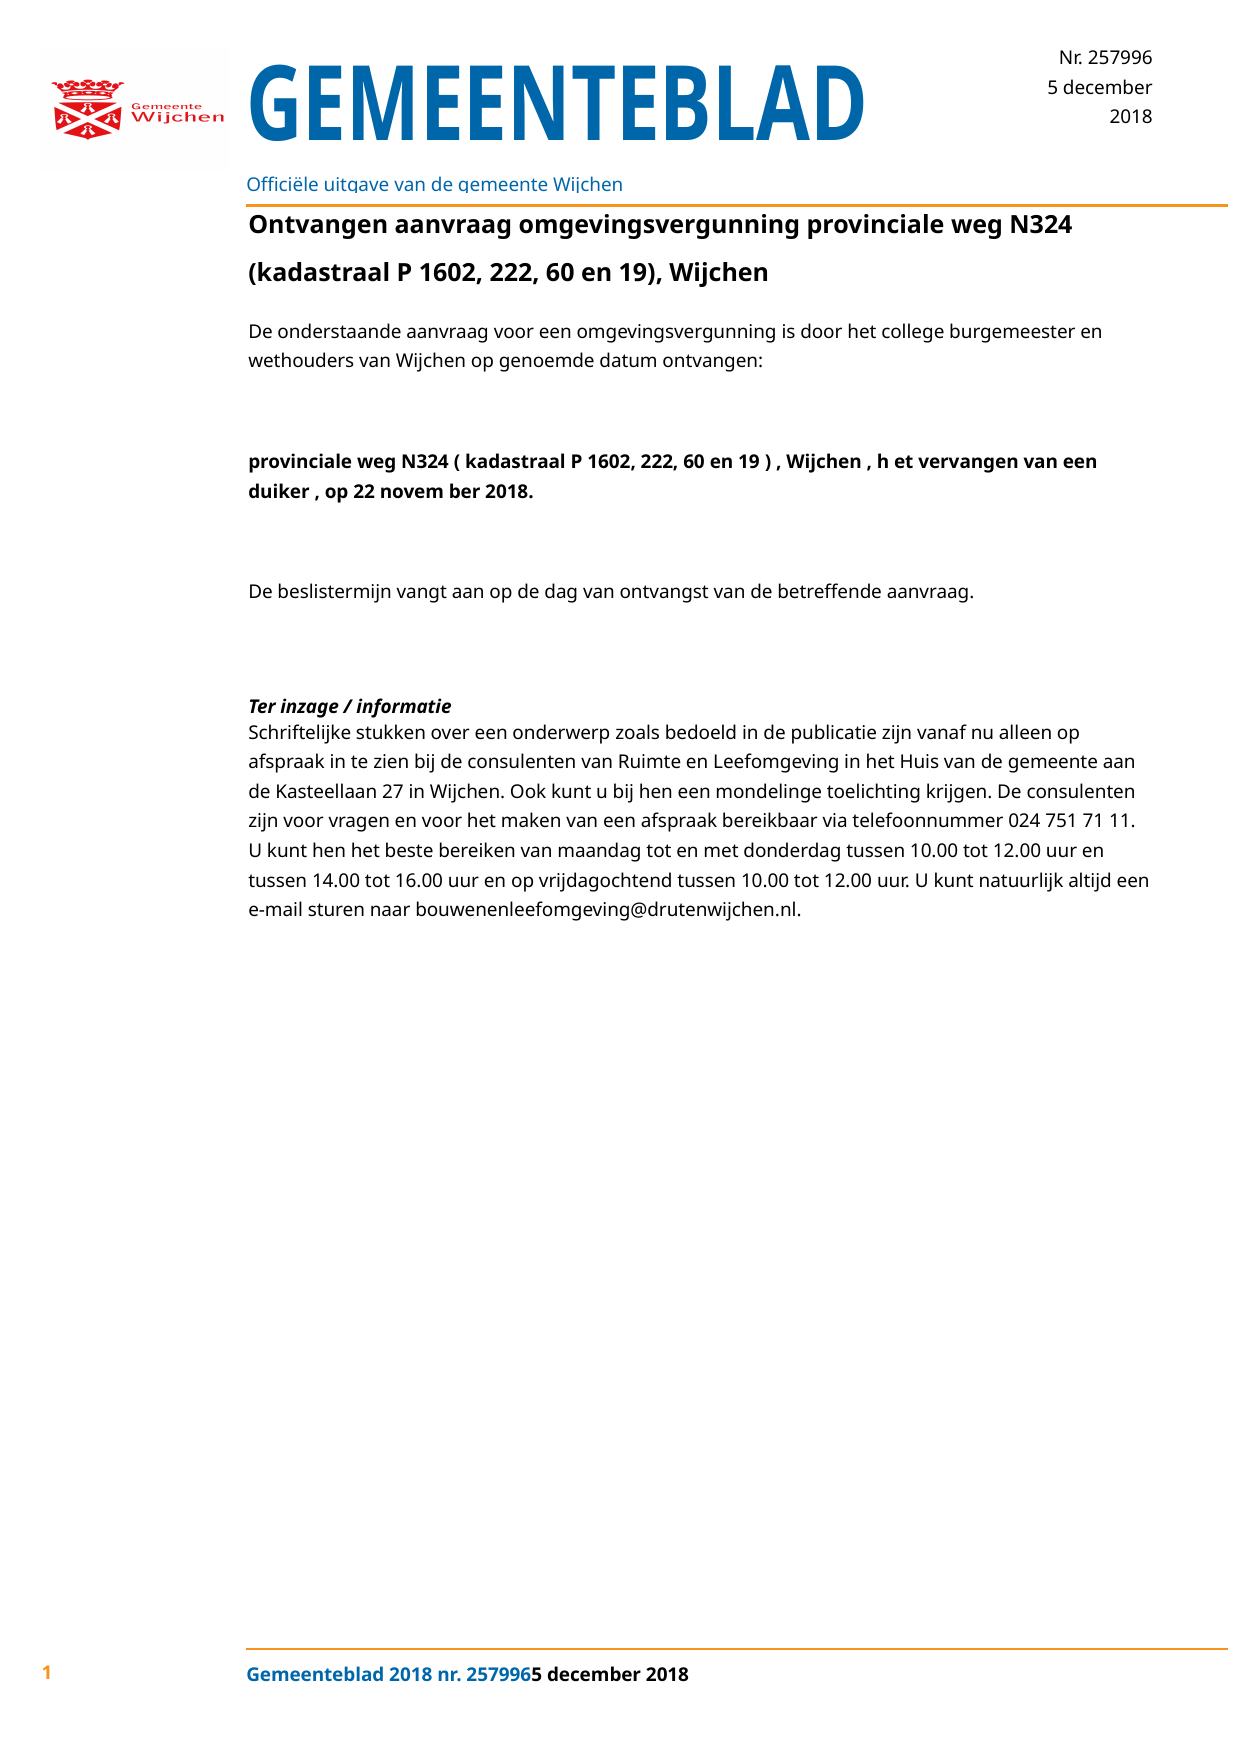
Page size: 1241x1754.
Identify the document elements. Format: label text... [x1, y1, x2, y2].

text Ontvangen aanvraag omgevingsvergunning provinciale weg N324 (kadastraal P 1602, 222, 60 en 19), Wijchen [248, 207, 1152, 288]
text provinciale weg N324 ( kadastraal P 1602, 222, 60 en 19 ) , Wijchen , h et vervangen van een duiker , op 22 novem ber 2018. [248, 448, 1152, 504]
picture [41, 47, 231, 172]
text Ter inzage / informatie [248, 693, 1152, 719]
text De beslistermijn vangt aan op de dag van ontvangst van de betreffende aanvraag. [248, 579, 1152, 604]
text De onderstaande aanvraag voor een omgevingsvergunning is door het college burgemeester en wethouders van Wijchen op genoemde datum ontvangen: [248, 318, 1152, 373]
text Schriftelijke stukken over een onderwerp zoals bedoeld in de publicatie zijn vanaf nu alleen op afspraak in te zien bij de consulenten van Ruimte en Leefomgeving in het Huis van de gemeente aan de Kasteellaan 27 in Wijchen. Ook kunt u bij hen een mondelinge toelichting krijgen. De consulenten zijn voor vragen en voor het maken van een afspraak bereikbaar via telefoonnummer 024 751 71 11. U kunt hen het beste bereiken van maandag tot en met donderdag tussen 10.00 tot 12.00 uur en tussen 14.00 tot 16.00 uur en op vrijdagochtend tussen 10.00 tot 12.00 uur. U kunt natuurlijk altijd een e-mail sturen naar bouwenenleefomgeving@drutenwijchen.nl. [248, 719, 1152, 922]
